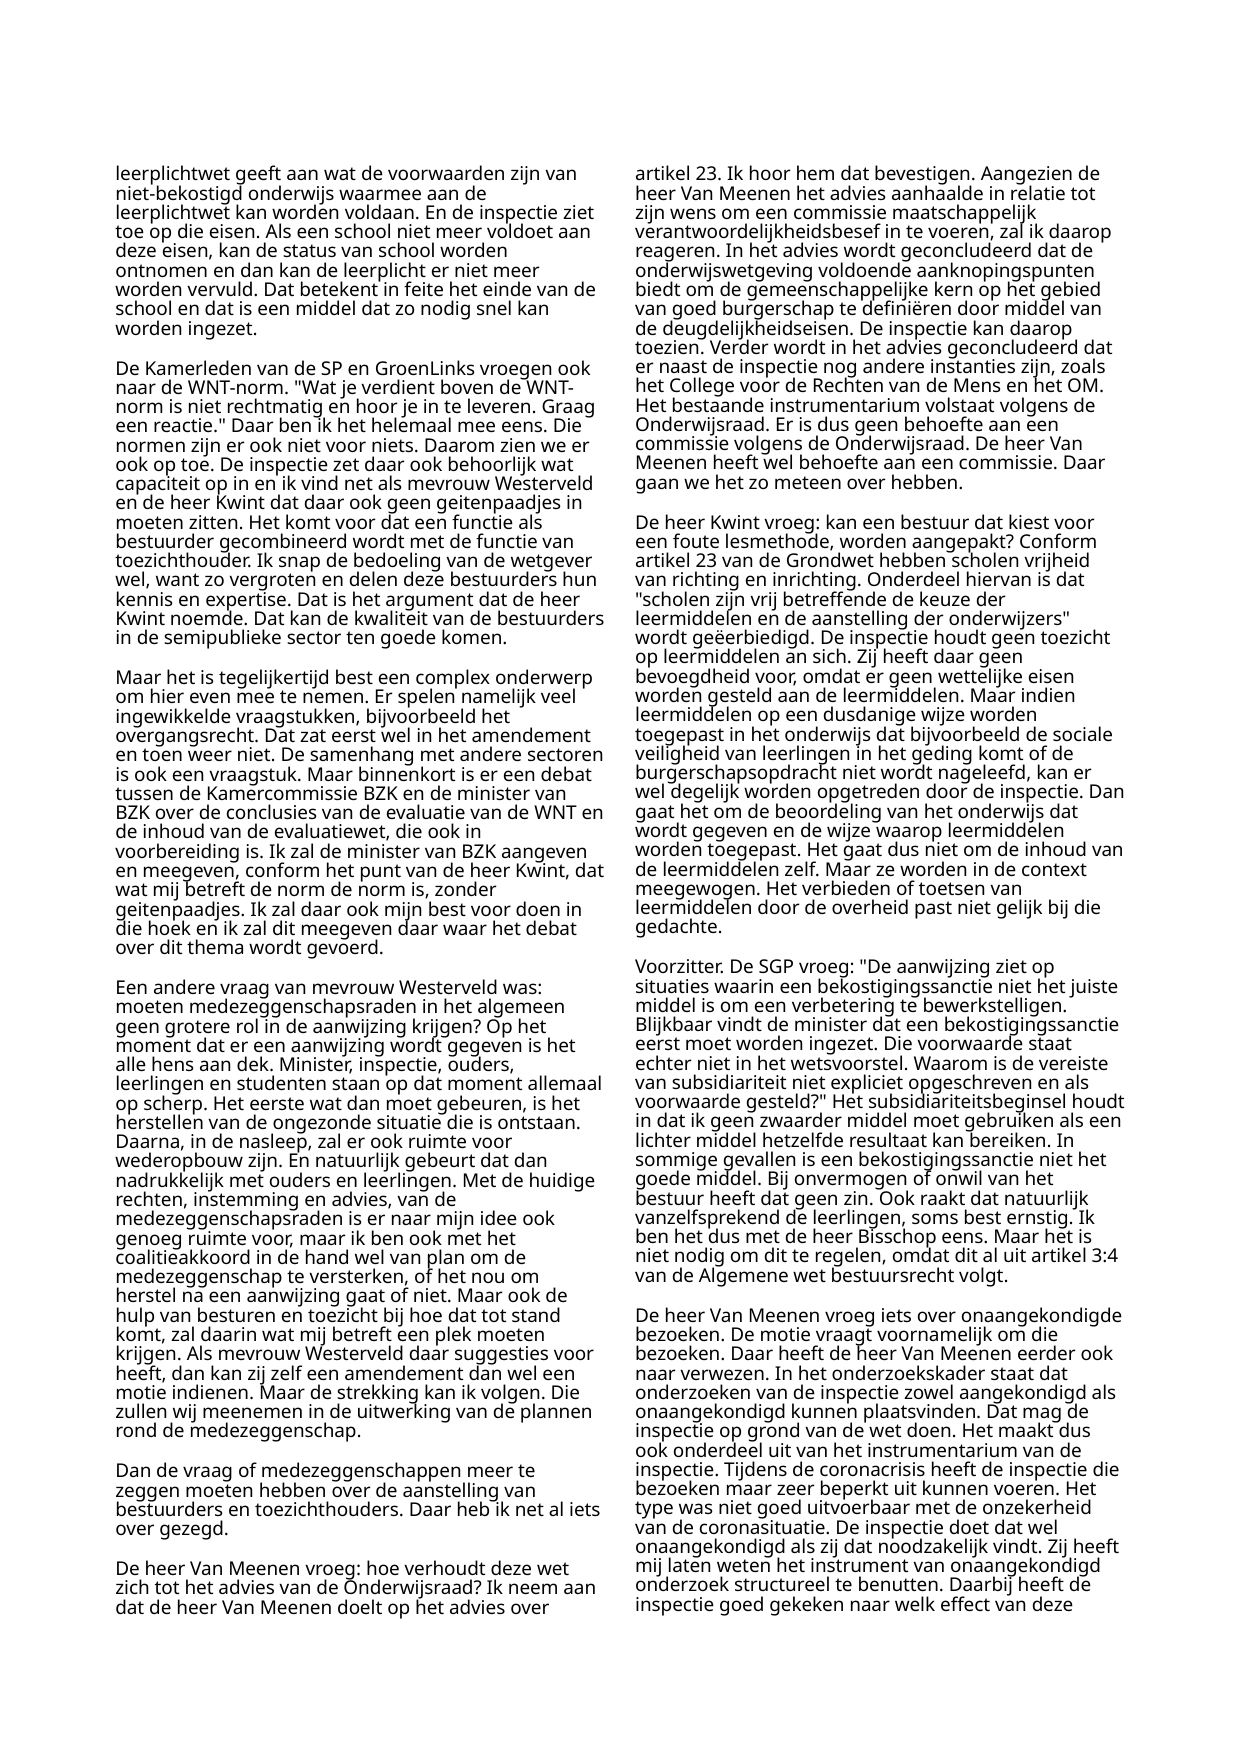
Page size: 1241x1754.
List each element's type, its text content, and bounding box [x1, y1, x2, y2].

text leerplichtwet geeft aan wat de voorwaarden zijn van niet-bekostigd onderwijs waarmee aan de leerplichtwet kan worden voldaan. En de inspectie ziet toe op die eisen. Als een school niet meer voldoet aan deze eisen, kan de status van school worden ontnomen en dan kan de leerplicht er niet meer worden vervuld. Dat betekent in feite het einde van de school en dat is een middel dat zo nodig snel kan worden ingezet. [115, 165, 605, 339]
text artikel 23. Ik hoor hem dat bevestigen. Aangezien de heer Van Meenen het advies aanhaalde in relatie tot zijn wens om een commissie maatschappelijk verantwoordelijkheidsbesef in te voeren, zal ik daarop reageren. In het advies wordt geconcludeerd dat de onderwijswetgeving voldoende aanknopingspunten biedt om de gemeenschappelijke kern op het gebied van goed burgerschap te definiëren door middel van de deugdelijkheidseisen. De inspectie kan daarop toezien. Verder wordt in het advies geconcludeerd dat er naast de inspectie nog andere instanties zijn, zoals het College voor de Rechten van de Mens en het OM. Het bestaande instrumentarium volstaat volgens de Onderwijsraad. Er is dus geen behoefte aan een commissie volgens de Onderwijsraad. De heer Van Meenen heeft wel behoefte aan een commissie. Daar gaan we het zo meteen over hebben. [635, 165, 1125, 493]
text Maar het is tegelijkertijd best een complex onderwerp om hier even mee te nemen. Er spelen namelijk veel ingewikkelde vraagstukken, bijvoorbeeld het overgangsrecht. Dat zat eerst wel in het amendement en toen weer niet. De samenhang met andere sectoren is ook een vraagstuk. Maar binnenkort is er een debat tussen de Kamercommissie BZK en de minister van BZK over de conclusies van de evaluatie van de WNT en de inhoud van de evaluatiewet, die ook in voorbereiding is. Ik zal de minister van BZK aangeven en meegeven, conform het punt van de heer Kwint, dat wat mij betreft de norm de norm is, zonder geitenpaadjes. Ik zal daar ook mijn best voor doen in die hoek en ik zal dit meegeven daar waar het debat over dit thema wordt gevoerd. [115, 669, 605, 958]
text De heer Van Meenen vroeg: hoe verhoudt deze wet zich tot het advies van de Onderwijsraad? Ik neem aan dat de heer Van Meenen doelt op het advies over [115, 1560, 605, 1618]
text Dan de vraag of medezeggenschappen meer te zeggen moeten hebben over de aanstelling van bestuurders en toezichthouders. Daar heb ik net al iets over gezegd. [115, 1462, 605, 1539]
text De heer Kwint vroeg: kan een bestuur dat kiest voor een foute lesmethode, worden aangepakt? Conform artikel 23 van de Grondwet hebben scholen vrijheid van richting en inrichting. Onderdeel hiervan is dat "scholen zijn vrij betreffende de keuze der leermiddelen en de aanstelling der onderwijzers" wordt geëerbiedigd. De inspectie houdt geen toezicht op leermiddelen an sich. Zij heeft daar geen bevoegdheid voor, omdat er geen wettelijke eisen worden gesteld aan de leermiddelen. Maar indien leermiddelen op een dusdanige wijze worden toegepast in het onderwijs dat bijvoorbeeld de sociale veiligheid van leerlingen in het geding komt of de burgerschapsopdracht niet wordt nageleefd, kan er wel degelijk worden opgetreden door de inspectie. Dan gaat het om de beoordeling van het onderwijs dat wordt gegeven en de wijze waarop leermiddelen worden toegepast. Het gaat dus niet om de inhoud van de leermiddelen zelf. Maar ze worden in de context meegewogen. Het verbieden of toetsen van leermiddelen door de overheid past niet gelijk bij die gedachte. [635, 514, 1125, 938]
text De heer Van Meenen vroeg iets over onaangekondigde bezoeken. De motie vraagt voornamelijk om die bezoeken. Daar heeft de heer Van Meenen eerder ook naar verwezen. In het onderzoekskader staat dat onderzoeken van de inspectie zowel aangekondigd als onaangekondigd kunnen plaatsvinden. Dat mag de inspectie op grond van de wet doen. Het maakt dus ook onderdeel uit van het instrumentarium van de inspectie. Tijdens de coronacrisis heeft de inspectie die bezoeken maar zeer beperkt uit kunnen voeren. Het type was niet goed uitvoerbaar met de onzekerheid van de coronasituatie. De inspectie doet dat wel onaangekondigd als zij dat noodzakelijk vindt. Zij heeft mij laten weten het instrument van onaangekondigd onderzoek structureel te benutten. Daarbij heeft de inspectie goed gekeken naar welk effect van deze [635, 1307, 1125, 1615]
text Voorzitter. De SGP vroeg: "De aanwijzing ziet op situaties waarin een bekostigingssanctie niet het juiste middel is om een verbetering te bewerkstelligen. Blijkbaar vindt de minister dat een bekostigingssanctie eerst moet worden ingezet. Die voorwaarde staat echter niet in het wetsvoorstel. Waarom is de vereiste van subsidiariteit niet expliciet opgeschreven en als voorwaarde gesteld?" Het subsidiariteitsbeginsel houdt in dat ik geen zwaarder middel moet gebruiken als een lichter middel hetzelfde resultaat kan bereiken. In sommige gevallen is een bekostigingssanctie niet het goede middel. Bij onvermogen of onwil van het bestuur heeft dat geen zin. Ook raakt dat natuurlijk vanzelfsprekend de leerlingen, soms best ernstig. Ik ben het dus met de heer Bisschop eens. Maar het is niet nodig om dit te regelen, omdat dit al uit artikel 3:4 van de Algemene wet bestuursrecht volgt. [635, 958, 1125, 1286]
text De Kamerleden van de SP en GroenLinks vroegen ook naar de WNT-norm. "Wat je verdient boven de WNT-norm is niet rechtmatig en hoor je in te leveren. Graag een reactie." Daar ben ik het helemaal mee eens. Die normen zijn er ook niet voor niets. Daarom zien we er ook op toe. De inspectie zet daar ook behoorlijk wat capaciteit op in en ik vind net als mevrouw Westerveld en de heer Kwint dat daar ook geen geitenpaadjes in moeten zitten. Het komt voor dat een functie als bestuurder gecombineerd wordt met de functie van toezichthouder. Ik snap de bedoeling van de wetgever wel, want zo vergroten en delen deze bestuurders hun kennis en expertise. Dat is het argument dat de heer Kwint noemde. Dat kan de kwaliteit van de bestuurders in de semipublieke sector ten goede komen. [115, 359, 605, 648]
text Een andere vraag van mevrouw Westerveld was: moeten medezeggenschapsraden in het algemeen geen grotere rol in de aanwijzing krijgen? Op het moment dat er een aanwijzing wordt gegeven is het alle hens aan dek. Minister, inspectie, ouders, leerlingen en studenten staan op dat moment allemaal op scherp. Het eerste wat dan moet gebeuren, is het herstellen van de ongezonde situatie die is ontstaan. Daarna, in de nasleep, zal er ook ruimte voor wederopbouw zijn. En natuurlijk gebeurt dat dan nadrukkelijk met ouders en leerlingen. Met de huidige rechten, instemming en advies, van de medezeggenschapsraden is er naar mijn idee ook genoeg ruimte voor, maar ik ben ook met het coalitieakkoord in de hand wel van plan om de medezeggenschap te versterken, of het nou om herstel na een aanwijzing gaat of niet. Maar ook de hulp van besturen en toezicht bij hoe dat tot stand komt, zal daarin wat mij betreft een plek moeten krijgen. Als mevrouw Westerveld daar suggesties voor heeft, dan kan zij zelf een amendement dan wel een motie indienen. Maar de strekking kan ik volgen. Die zullen wij meenemen in de uitwerking van de plannen rond de medezeggenschap. [115, 979, 605, 1442]
